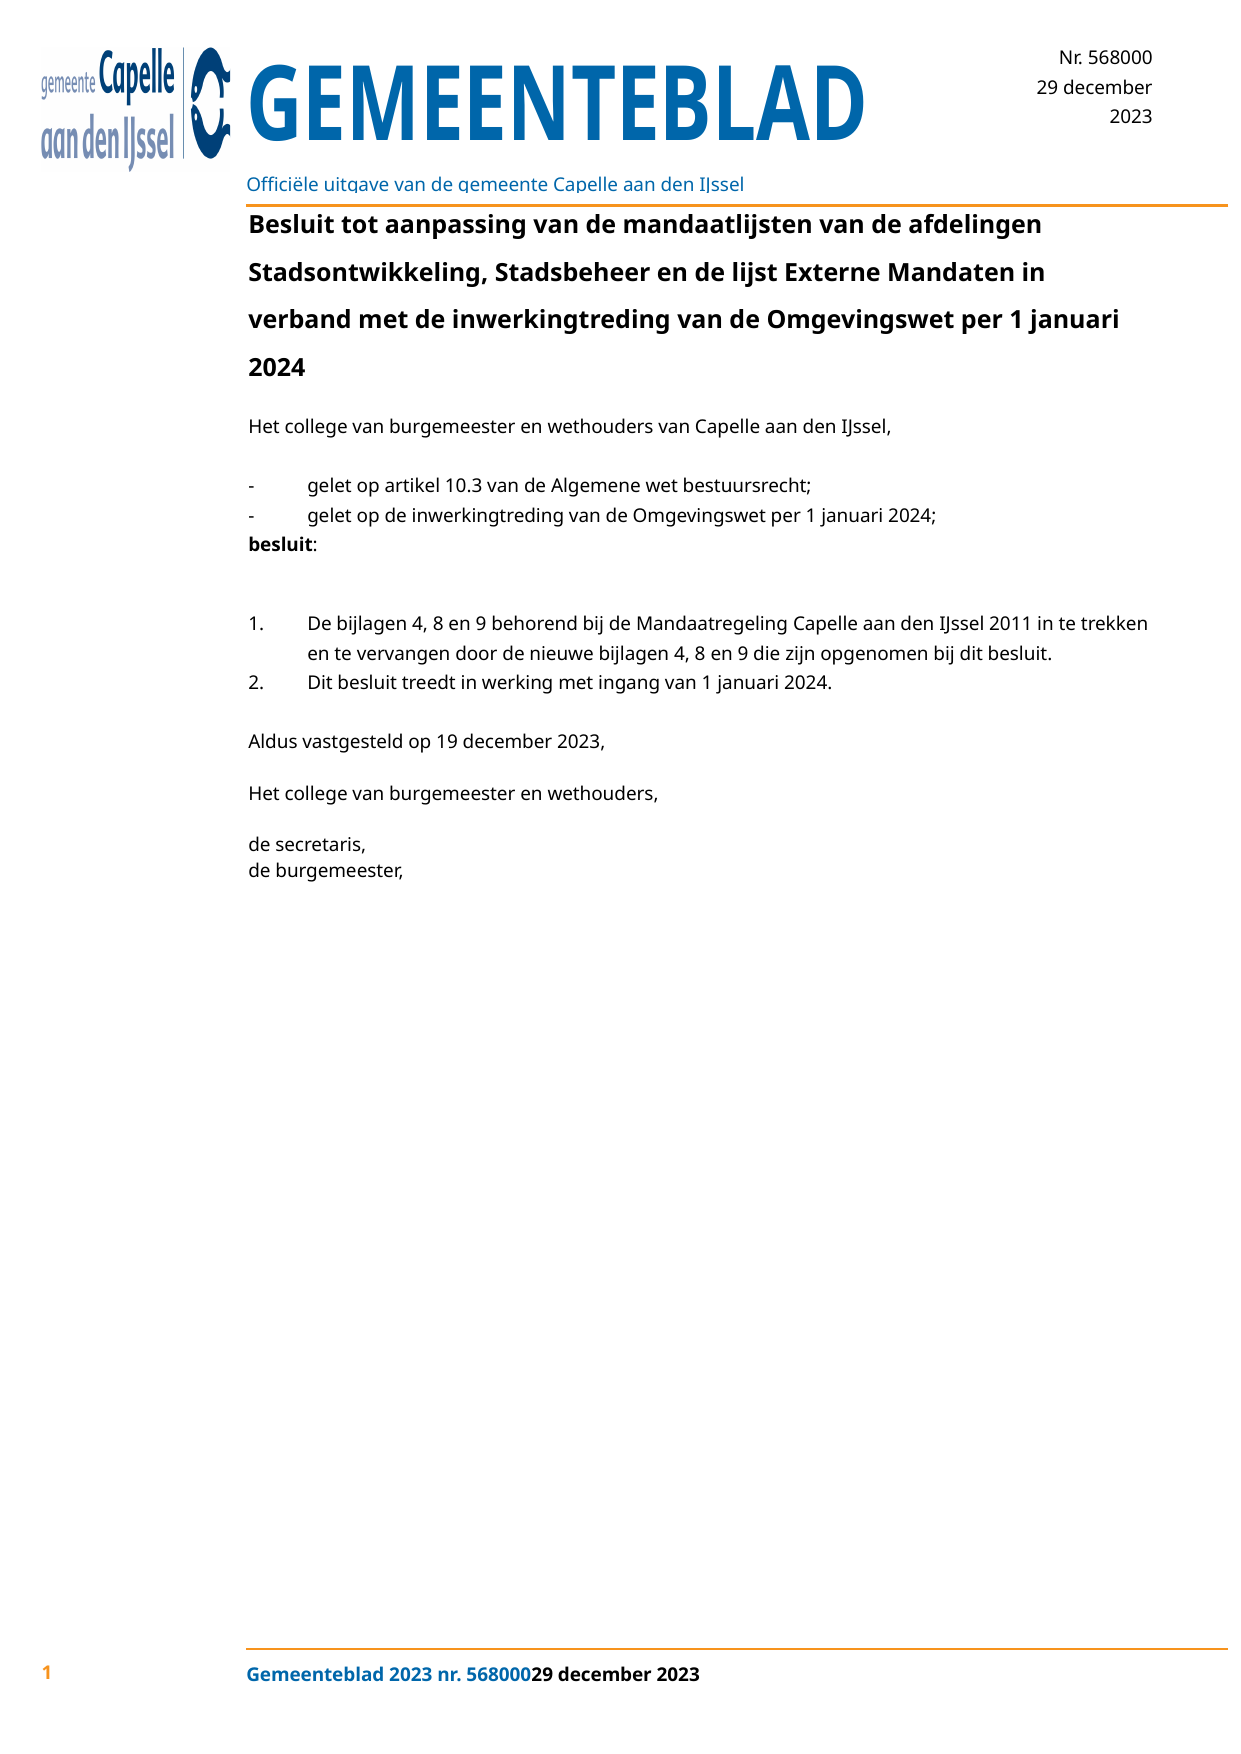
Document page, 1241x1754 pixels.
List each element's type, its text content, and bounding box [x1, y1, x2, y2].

text de burgemeester, [248, 857, 1152, 883]
picture [41, 47, 231, 172]
text Het college van burgemeester en wethouders van Capelle aan den IJssel, [248, 413, 1152, 439]
list gelet op artikel 10.3 van de Algemene wet bestuursrecht; [248, 472, 1152, 498]
list De bijlagen 4, 8 en 9 behorend bij de Mandaatregeling Capelle aan den IJssel 2011 in te trekken en te vervangen door de nieuwe bijlagen 4, 8 en 9 die zijn opgenomen bij dit besluit. [248, 610, 1152, 666]
text Het college van burgemeester en wethouders, [248, 780, 1152, 806]
text besluit: [248, 531, 1152, 557]
text de secretaris, [248, 832, 1152, 857]
text Besluit tot aanpassing van de mandaatlijsten van de afdelingen Stadsontwikkeling, Stadsbeheer en de lijst Externe Mandaten in verband met de inwerkingtreding van de Omgevingswet per 1 januari 2024 [248, 207, 1152, 384]
text Aldus vastgesteld op 19 december 2023, [248, 729, 1152, 754]
list Dit besluit treedt in werking met ingang van 1 januari 2024. [248, 669, 1152, 695]
list gelet op de inwerkingtreding van de Omgevingswet per 1 januari 2024; [248, 502, 1152, 528]
